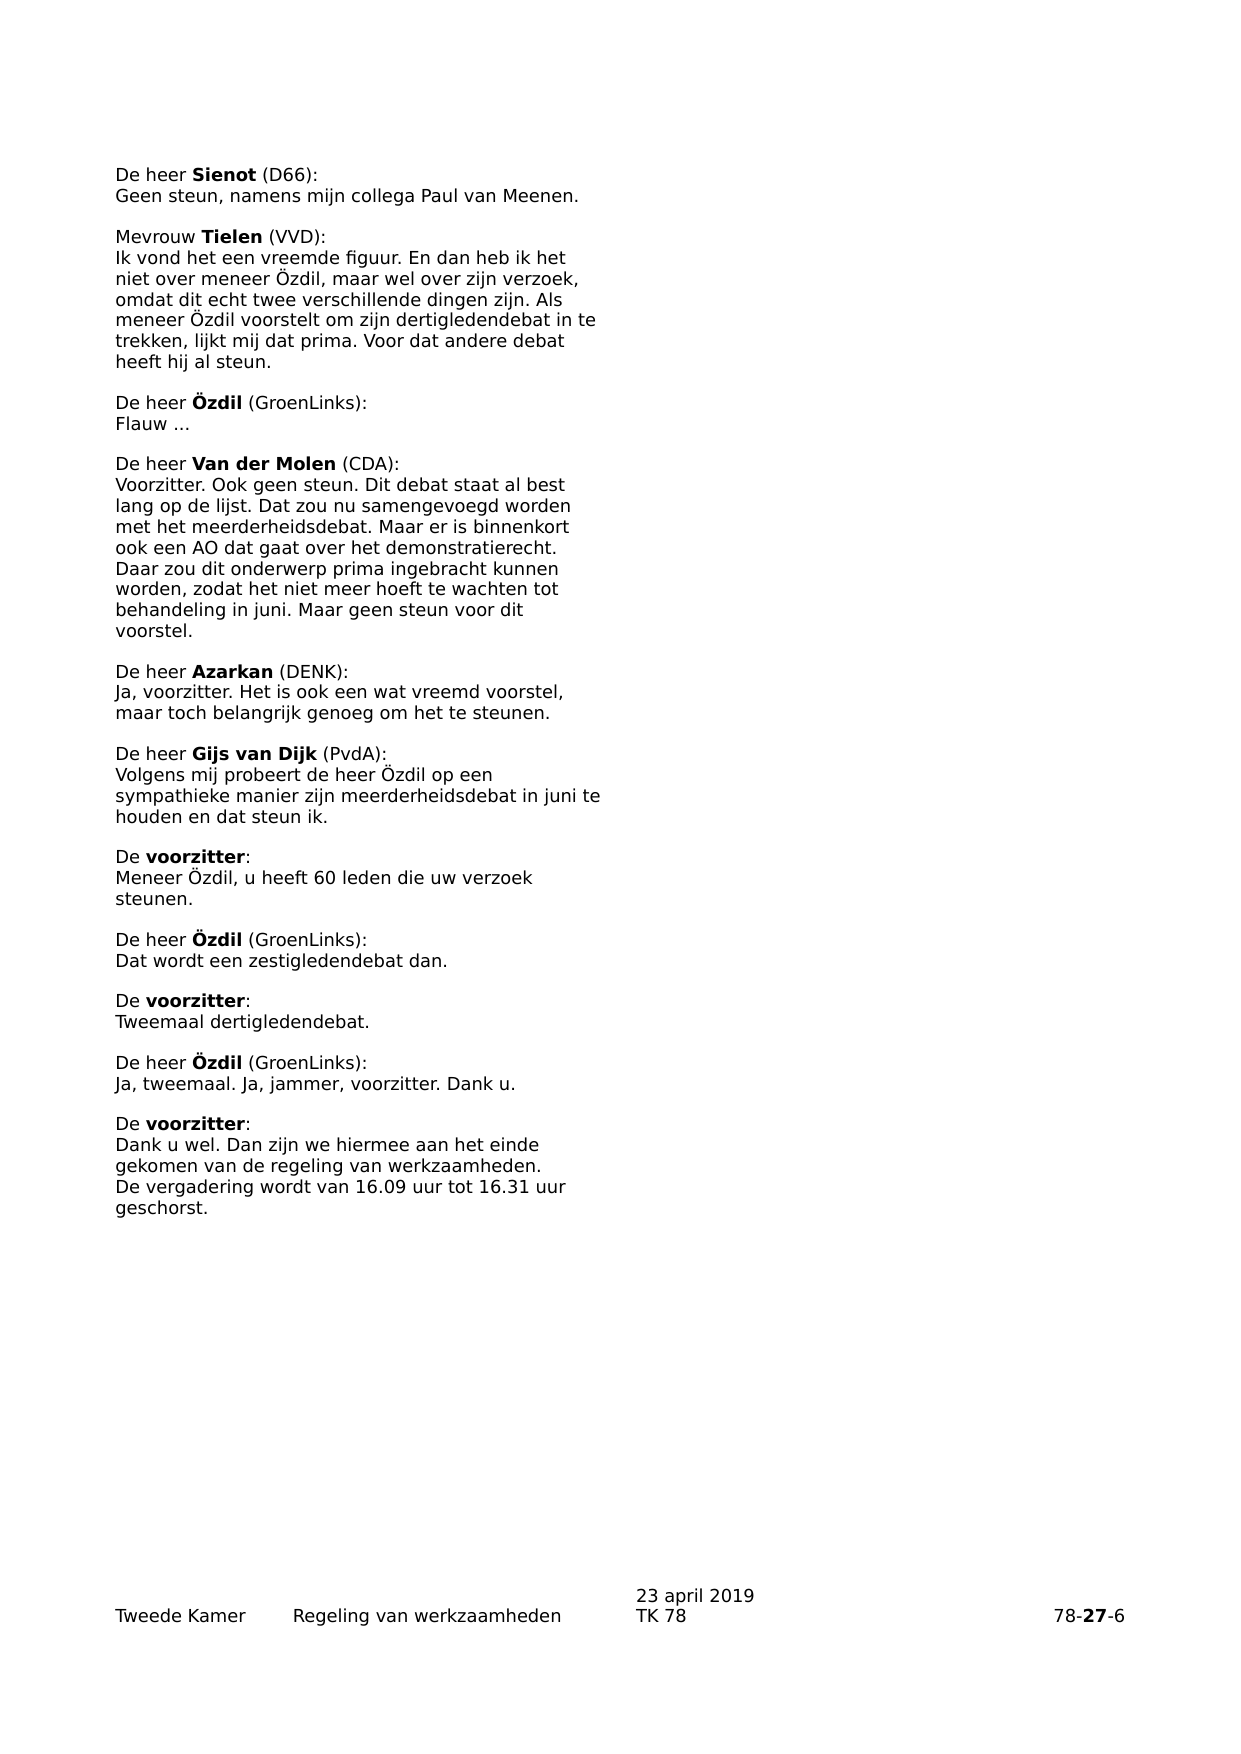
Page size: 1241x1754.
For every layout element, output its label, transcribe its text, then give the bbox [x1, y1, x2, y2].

text Meneer Özdil, u heeft 60 leden die uw verzoek steunen. [115, 868, 605, 909]
text De heer Özdil (GroenLinks): [115, 1053, 605, 1073]
text Volgens mij probeert de heer Özdil op een sympathieke manier zijn meerderheidsdebat in juni te houden en dat steun ik. [115, 765, 605, 827]
text De heer Özdil (GroenLinks): [115, 393, 605, 413]
text De voorzitter: [115, 991, 605, 1012]
text Dank u wel. Dan zijn we hiermee aan het einde gekomen van de regeling van werkzaamheden. [115, 1135, 605, 1177]
text De heer Azarkan (DENK): [115, 662, 605, 682]
text Geen steun, namens mijn collega Paul van Meenen. [115, 186, 605, 207]
text Flauw ... [115, 413, 605, 434]
text De heer Özdil (GroenLinks): [115, 929, 605, 950]
text Voorzitter. Ook geen steun. Dit debat staat al best lang op de lijst. Dat zou nu samengevoegd worden met het meerderheidsdebat. Maar er is binnenkort ook een AO dat gaat over het demonstratierecht. Daar zou dit onderwerp prima ingebracht kunnen worden, zodat het niet meer hoeft te wachten tot behandeling in juni. Maar geen steun voor dit voorstel. [115, 475, 605, 642]
text De heer Gijs van Dijk (PvdA): [115, 744, 605, 765]
text Tweemaal dertigledendebat. [115, 1012, 605, 1033]
text De voorzitter: [115, 1114, 605, 1135]
text Ja, voorzitter. Het is ook een wat vreemd voorstel, maar toch belangrijk genoeg om het te steunen. [115, 682, 605, 724]
text De heer Van der Molen (CDA): [115, 454, 605, 475]
text De heer Sienot (D66): [115, 165, 605, 186]
text Mevrouw Tielen (VVD): [115, 227, 605, 248]
text Ik vond het een vreemde figuur. En dan heb ik het niet over meneer Özdil, maar wel over zijn verzoek, omdat dit echt twee verschillende dingen zijn. Als meneer Özdil voorstelt om zijn dertigledendebat in te trekken, lijkt mij dat prima. Voor dat andere debat heeft hij al steun. [115, 248, 605, 373]
text Ja, tweemaal. Ja, jammer, voorzitter. Dank u. [115, 1073, 605, 1094]
text Dat wordt een zestigledendebat dan. [115, 950, 605, 971]
text De voorzitter: [115, 847, 605, 868]
text De vergadering wordt van 16.09 uur tot 16.31 uur geschorst. [115, 1177, 605, 1218]
